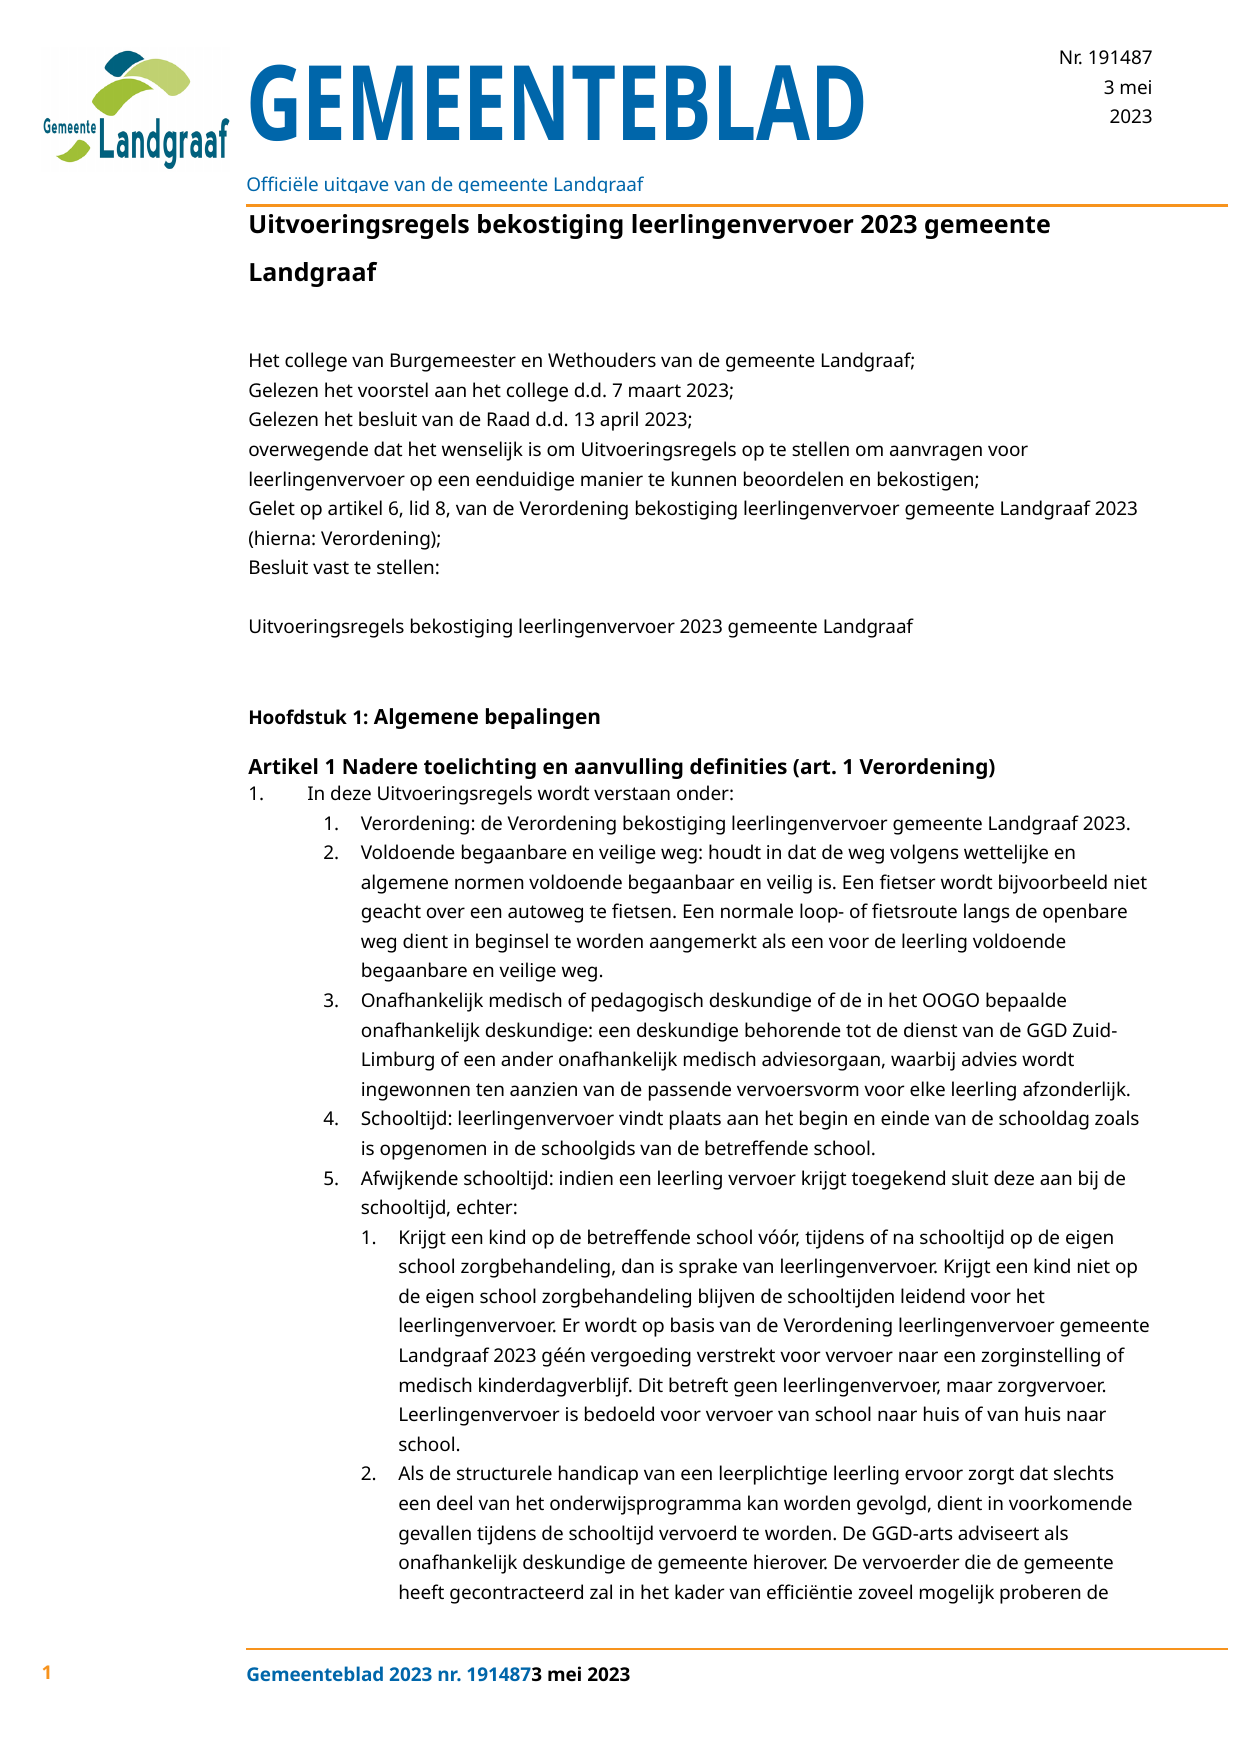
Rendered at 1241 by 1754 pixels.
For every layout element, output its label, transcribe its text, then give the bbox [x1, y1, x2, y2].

list Krijgt een kind op de betreffende school vóór, tijdens of na schooltijd op de eigen school zorgbehandeling, dan is sprake van leerlingenvervoer. Krijgt een kind niet op de eigen school zorgbehandeling blijven de schooltijden leidend voor het leerlingenvervoer. Er wordt op basis van de Verordening leerlingenvervoer gemeente Landgraaf 2023 géén vergoeding verstrekt voor vervoer naar een zorginstelling of medisch kinderdagverblijf. Dit betreft geen leerlingenvervoer, maar zorgvervoer. Leerlingenvervoer is bedoeld voor vervoer van school naar huis of van huis naar school. [361, 1224, 1152, 1457]
text Het college van Burgemeester en Wethouders van de gemeente Landgraaf; [248, 347, 1152, 373]
list In deze Uitvoeringsregels wordt verstaan onder: [248, 780, 1152, 806]
list Schooltijd: leerlingenvervoer vindt plaats aan het begin en einde van de schooldag zoals is opgenomen in de schoolgids van de betreffende school. [323, 1106, 1152, 1161]
text Besluit vast te stellen: [248, 554, 1152, 580]
text Artikel 1 Nadere toelichting en aanvulling definities (art. 1 Verordening) [248, 752, 1152, 780]
list Verordening: de Verordening bekostiging leerlingenvervoer gemeente Landgraaf 2023. [323, 810, 1152, 836]
list Onafhankelijk medisch of pedagogisch deskundige of de in het OOGO bepaalde onafhankelijk deskundige: een deskundige behorende tot de dienst van de GGD Zuid-Limburg of een ander onafhankelijk medisch adviesorgaan, waarbij advies wordt ingewonnen ten aanzien van de passende vervoersvorm voor elke leerling afzonderlijk. [323, 987, 1152, 1102]
text Uitvoeringsregels bekostiging leerlingenvervoer 2023 gemeente Landgraaf [248, 614, 1152, 639]
text overwegende dat het wenselijk is om Uitvoeringsregels op te stellen om aanvragen voor leerlingenvervoer op een eenduidige manier te kunnen beoordelen en bekostigen; [248, 436, 1152, 492]
text Uitvoeringsregels bekostiging leerlingenvervoer 2023 gemeente Landgraaf [248, 207, 1152, 288]
list Als de structurele handicap van een leerplichtige leerling ervoor zorgt dat slechts een deel van het onderwijsprogramma kan worden gevolgd, dient in voorkomende gevallen tijdens de schooltijd vervoerd te worden. De GGD-arts adviseert als onafhankelijk deskundige de gemeente hierover. De vervoerder die de gemeente heeft gecontracteerd zal in het kader van efficiëntie zoveel mogelijk proberen de [361, 1461, 1152, 1605]
text Gelet op artikel 6, lid 8, van de Verordening bekostiging leerlingenvervoer gemeente Landgraaf 2023 (hierna: Verordening); [248, 495, 1152, 551]
text Gelezen het voorstel aan het college d.d. 7 maart 2023; [248, 377, 1152, 403]
list Voldoende begaanbare en veilige weg: houdt in dat de weg volgens wettelijke en algemene normen voldoende begaanbaar en veilig is. Een fietser wordt bijvoorbeeld niet geacht over een autoweg te fietsen. Een normale loop- of fietsroute langs de openbare weg dient in beginsel te worden aangemerkt als een voor de leerling voldoende begaanbare en veilige weg. [323, 839, 1152, 983]
text Gelezen het besluit van de Raad d.d. 13 april 2023; [248, 407, 1152, 432]
list Afwijkende schooltijd: indien een leerling vervoer krijgt toegekend sluit deze aan bij de schooltijd, echter: [323, 1165, 1152, 1220]
picture [41, 47, 231, 172]
text Hoofdstuk 1: Algemene bepalingen [248, 702, 1152, 731]
